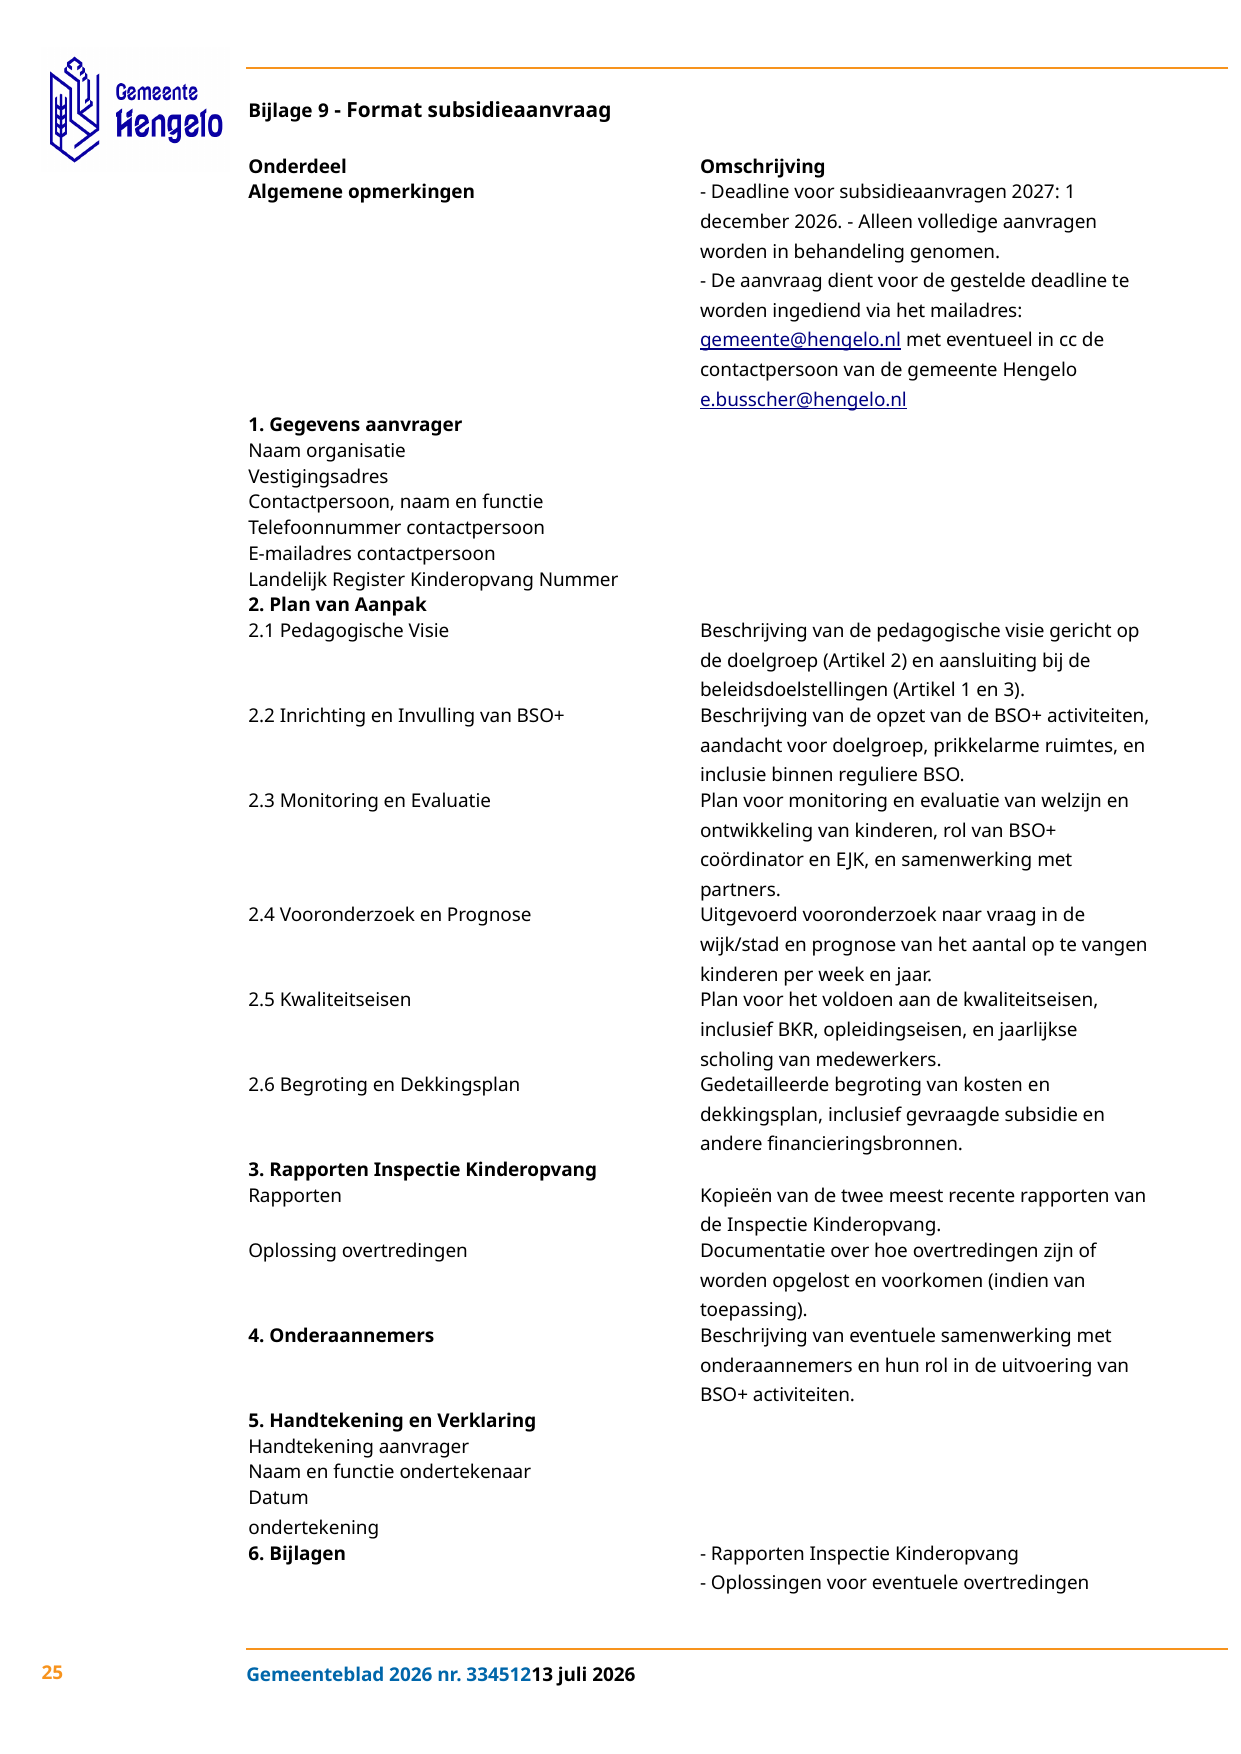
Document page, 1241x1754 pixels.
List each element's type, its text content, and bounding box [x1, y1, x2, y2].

table_cell [700, 1433, 1152, 1459]
table_cell - Deadline voor subsidieaanvragen 2027: 1 december 2026. - Alleen volledige aanvragen worden in behandeling genomen. - De aanvraag dient voor de gestelde deadline te worden ingediend via het mailadres: gemeente@hengelo.nl met eventueel in cc de contactpersoon van de gemeente Hengelo e.busscher@hengelo.nl [700, 179, 1152, 412]
table_cell [700, 437, 1152, 463]
table_cell 2.1 Pedagogische Visie [248, 618, 700, 702]
table_cell [700, 540, 1152, 566]
table_cell Naam organisatie [248, 437, 700, 463]
table_cell Oplossing overtredingen [248, 1238, 700, 1322]
table_cell 2.2 Inrichting en Invulling van BSO+ [248, 702, 700, 787]
table_cell Landelijk Register Kinderopvang Nummer [248, 566, 700, 592]
table_cell E-mailadres contactpersoon [248, 540, 700, 566]
table_cell [700, 1459, 1152, 1484]
table_cell [700, 566, 1152, 592]
table_header Omschrijving [700, 153, 1152, 179]
table_cell Contactpersoon, naam en functie [248, 489, 700, 514]
table_cell Algemene opmerkingen [248, 179, 700, 412]
table_cell Rapporten [248, 1182, 700, 1237]
table_cell 4. Onderaannemers [248, 1322, 700, 1407]
table_cell Telefoonnummer contactpersoon [248, 515, 700, 540]
table_cell 2.6 Begroting en Dekkingsplan [248, 1071, 700, 1156]
table_cell Beschrijving van de pedagogische visie gericht op de doelgroep (Artikel 2) en aansluiting bij de beleidsdoelstellingen (Artikel 1 en 3). [700, 618, 1152, 702]
table_cell 6. Bijlagen [248, 1540, 700, 1595]
table_cell Uitgevoerd vooronderzoek naar vraag in de wijk/stad en prognose van het aantal op te vangen kinderen per week en jaar. [700, 902, 1152, 987]
table_cell [700, 412, 1152, 437]
table_cell - Rapporten Inspectie Kinderopvang - Oplossingen voor eventuele overtredingen [700, 1540, 1152, 1595]
table_cell Documentatie over hoe overtredingen zijn of worden opgelost en voorkomen (indien van toepassing). [700, 1238, 1152, 1322]
table_cell [700, 592, 1152, 617]
table_cell [700, 1407, 1152, 1433]
table_cell Plan voor monitoring en evaluatie van welzijn en ontwikkeling van kinderen, rol van BSO+ coördinator en EJK, en samenwerking met partners. [700, 787, 1152, 902]
table_cell Datum ondertekening [248, 1484, 700, 1540]
text Bijlage 9 - Format subsidieaanvraag [248, 95, 1152, 123]
table_cell 2. Plan van Aanpak [248, 592, 700, 617]
table_cell Naam en functie ondertekenaar [248, 1459, 700, 1484]
table_cell 2.4 Vooronderzoek en Prognose [248, 902, 700, 987]
table_cell 2.3 Monitoring en Evaluatie [248, 787, 700, 902]
table_cell [700, 489, 1152, 514]
table_cell Gedetailleerde begroting van kosten en dekkingsplan, inclusief gevraagde subsidie en andere financieringsbronnen. [700, 1071, 1152, 1156]
table_cell Beschrijving van eventuele samenwerking met onderaannemers en hun rol in de uitvoering van BSO+ activiteiten. [700, 1322, 1152, 1407]
table_cell [700, 463, 1152, 489]
table_cell Beschrijving van de opzet van de BSO+ activiteiten, aandacht voor doelgroep, prikkelarme ruimtes, en inclusie binnen reguliere BSO. [700, 702, 1152, 787]
table_cell Handtekening aanvrager [248, 1433, 700, 1459]
table_cell Kopieën van de twee meest recente rapporten van de Inspectie Kinderopvang. [700, 1182, 1152, 1237]
table_cell 1. Gegevens aanvrager [248, 412, 700, 437]
table_cell 5. Handtekening en Verklaring [248, 1407, 700, 1433]
table_header Onderdeel [248, 153, 700, 179]
table_cell [700, 515, 1152, 540]
table_cell 2.5 Kwaliteitseisen [248, 987, 700, 1071]
picture [41, 47, 231, 172]
table_cell [700, 1156, 1152, 1182]
table_cell Plan voor het voldoen aan de kwaliteitseisen, inclusief BKR, opleidingseisen, en jaarlijkse scholing van medewerkers. [700, 987, 1152, 1071]
table_cell 3. Rapporten Inspectie Kinderopvang [248, 1156, 700, 1182]
table_cell Vestigingsadres [248, 463, 700, 489]
table_cell [700, 1484, 1152, 1540]
